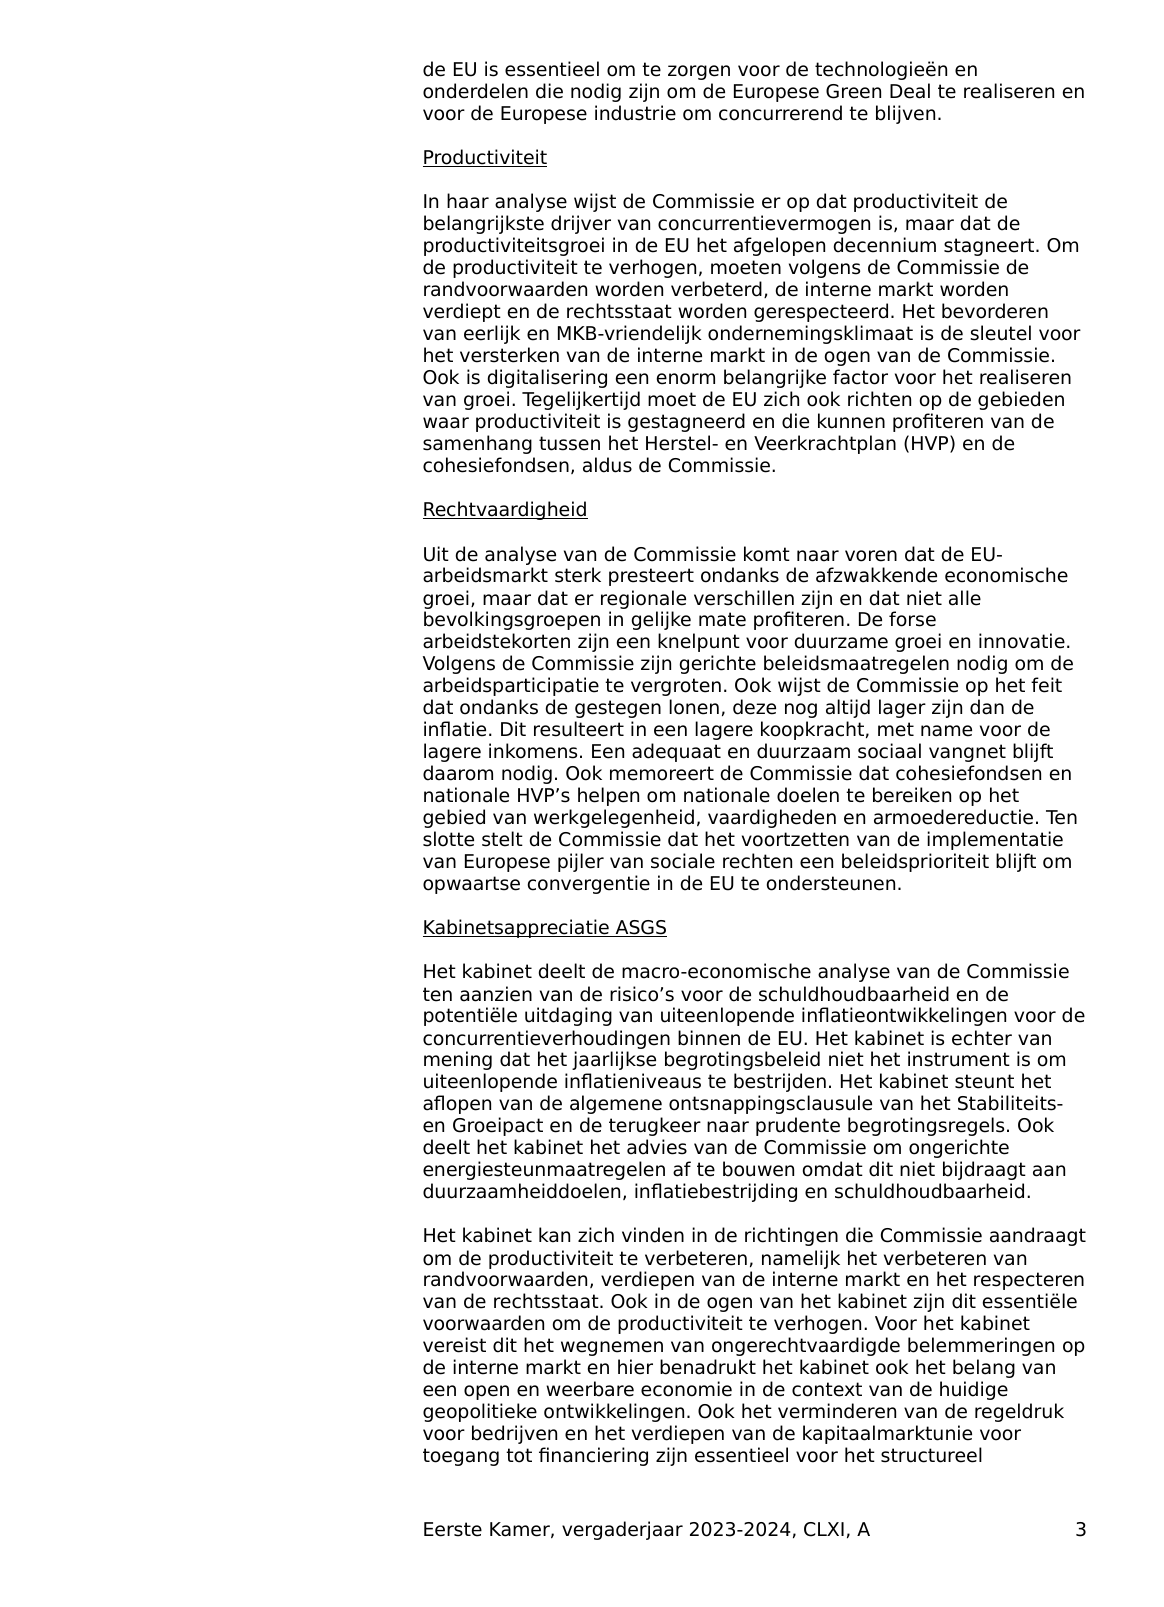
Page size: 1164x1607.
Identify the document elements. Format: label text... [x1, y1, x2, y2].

text Uit de analyse van de Commissie komt naar voren dat de EU-arbeidsmarkt sterk presteert ondanks de afzwakkende economische groei, maar dat er regionale verschillen zijn en dat niet alle bevolkingsgroepen in gelijke mate profiteren. De forse arbeidstekorten zijn een knelpunt voor duurzame groei en innovatie. Volgens de Commissie zijn gerichte beleidsmaatregelen nodig om de arbeidsparticipatie te vergroten. Ook wijst de Commissie op het feit dat ondanks de gestegen lonen, deze nog altijd lager zijn dan de inflatie. Dit resulteert in een lagere koopkracht, met name voor de lagere inkomens. Een adequaat en duurzaam sociaal vangnet blijft daarom nodig. Ook memoreert de Commissie dat cohesiefondsen en nationale HVP’s helpen om nationale doelen te bereiken op het gebied van werkgelegenheid, vaardigheden en armoedereductie. Ten slotte stelt de Commissie dat het voortzetten van de implementatie van Europese pijler van sociale rechten een beleidsprioriteit blijft om opwaartse convergentie in de EU te ondersteunen. [422, 543, 1087, 895]
subtitle Productiviteit [422, 147, 1087, 169]
text Het kabinet kan zich vinden in de richtingen die Commissie aandraagt om de productiviteit te verbeteren, namelijk het verbeteren van randvoorwaarden, verdiepen van de interne markt en het respecteren van de rechtsstaat. Ook in de ogen van het kabinet zijn dit essentiële voorwaarden om de productiviteit te verhogen. Voor het kabinet vereist dit het wegnemen van ongerechtvaardigde belemmeringen op de interne markt en hier benadrukt het kabinet ook het belang van een open en weerbare economie in de context van de huidige geopolitieke ontwikkelingen. Ook het verminderen van de regeldruk voor bedrijven en het verdiepen van de kapitaalmarktunie voor toegang tot financiering zijn essentieel voor het structureel [422, 1225, 1087, 1467]
subtitle Rechtvaardigheid [422, 499, 1087, 521]
subtitle Kabinetsappreciatie ASGS [422, 917, 1087, 939]
text Het kabinet deelt de macro-economische analyse van de Commissie ten aanzien van de risico’s voor de schuldhoudbaarheid en de potentiële uitdaging van uiteenlopende inflatieontwikkelingen voor de concurrentieverhoudingen binnen de EU. Het kabinet is echter van mening dat het jaarlijkse begrotingsbeleid niet het instrument is om uiteenlopende inflatieniveaus te bestrijden. Het kabinet steunt het aflopen van de algemene ontsnappingsclausule van het Stabiliteits- en Groeipact en de terugkeer naar prudente begrotingsregels. Ook deelt het kabinet het advies van de Commissie om ongerichte energiesteunmaatregelen af te bouwen omdat dit niet bijdraagt aan duurzaamheiddoelen, inflatiebestrijding en schuldhoudbaarheid. [422, 961, 1087, 1203]
text In haar analyse wijst de Commissie er op dat productiviteit de belangrijkste drijver van concurrentievermogen is, maar dat de productiviteitsgroei in de EU het afgelopen decennium stagneert. Om de productiviteit te verhogen, moeten volgens de Commissie de randvoorwaarden worden verbeterd, de interne markt worden verdiept en de rechtsstaat worden gerespecteerd. Het bevorderen van eerlijk en MKB-vriendelijk ondernemingsklimaat is de sleutel voor het versterken van de interne markt in de ogen van de Commissie. Ook is digitalisering een enorm belangrijke factor voor het realiseren van groei. Tegelijkertijd moet de EU zich ook richten op de gebieden waar productiviteit is gestagneerd en die kunnen profiteren van de samenhang tussen het Herstel- en Veerkrachtplan (HVP) en de cohesiefondsen, aldus de Commissie. [422, 191, 1087, 477]
text de EU is essentieel om te zorgen voor de technologieën en onderdelen die nodig zijn om de Europese Green Deal te realiseren en voor de Europese industrie om concurrerend te blijven. [422, 59, 1087, 125]
